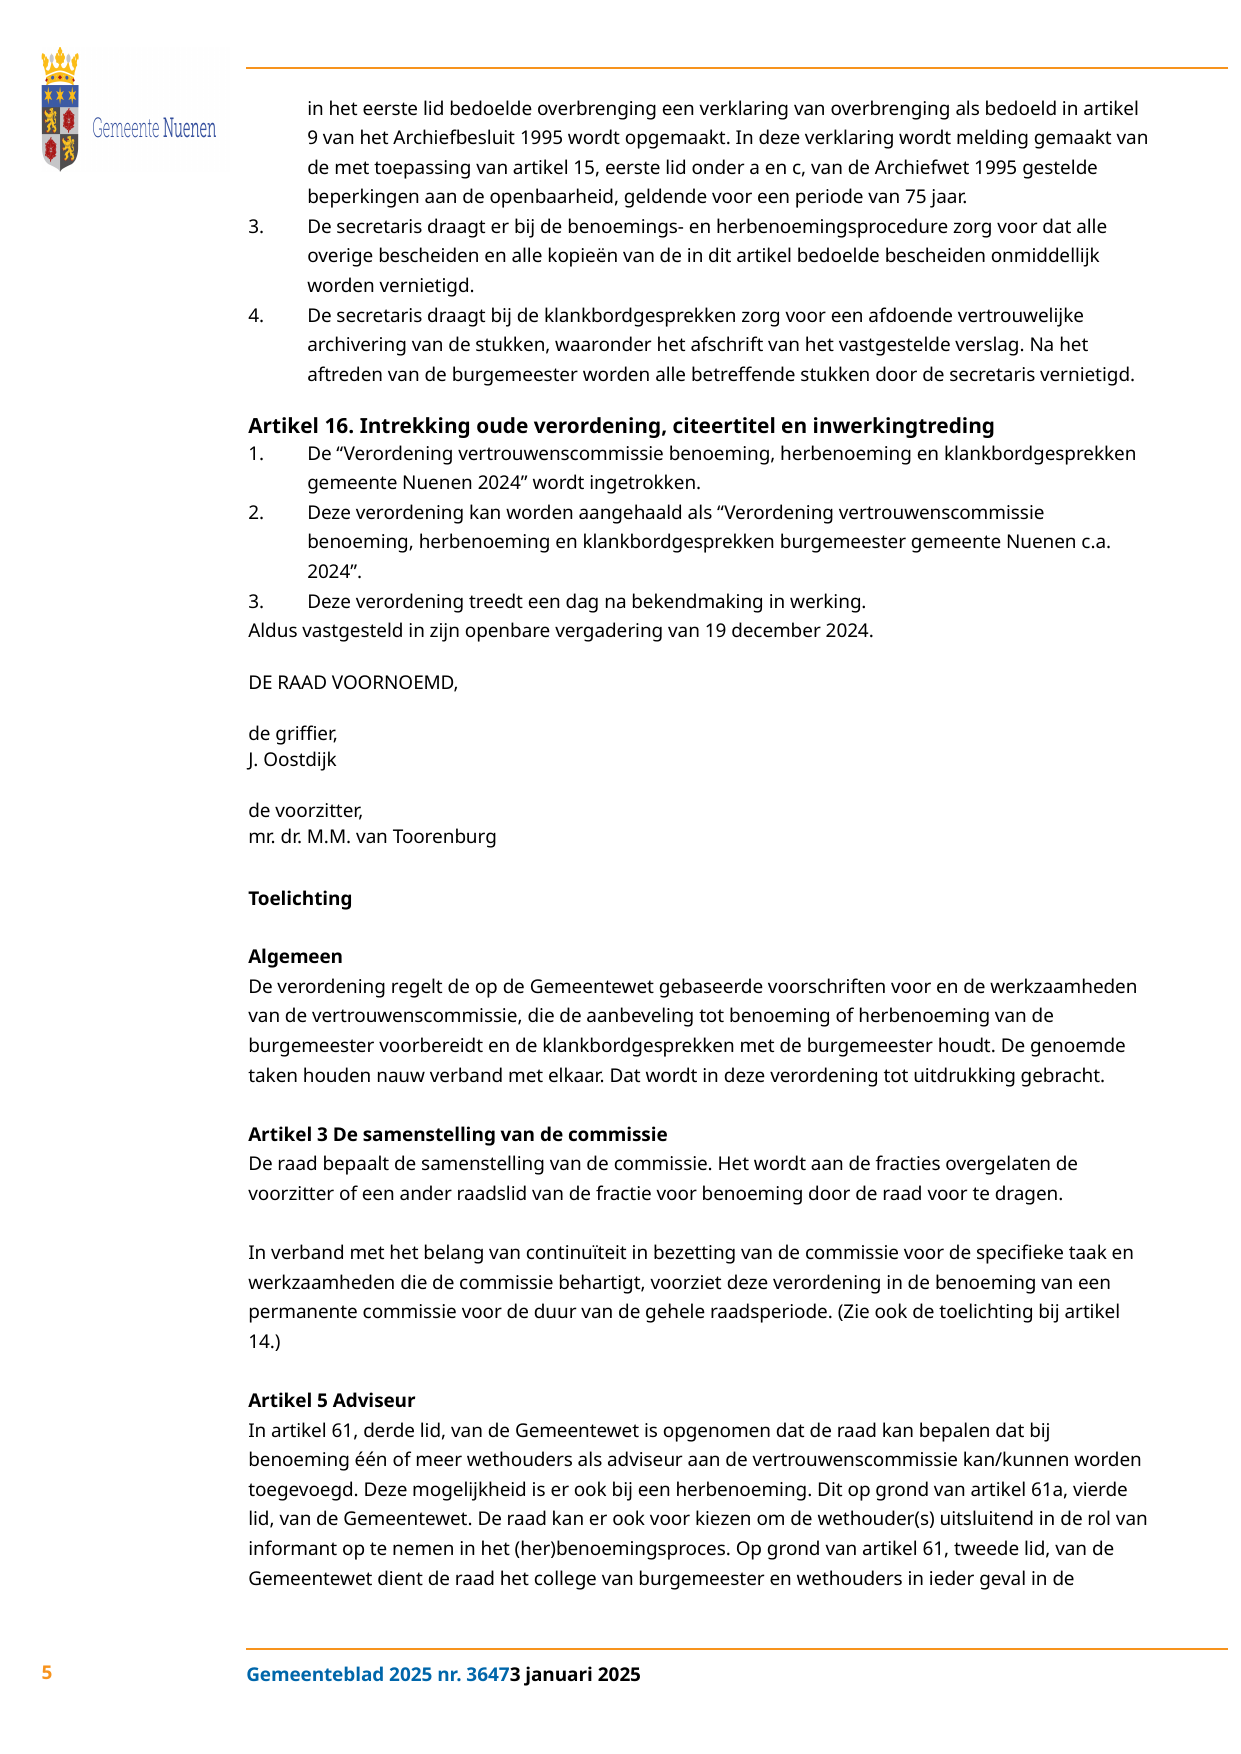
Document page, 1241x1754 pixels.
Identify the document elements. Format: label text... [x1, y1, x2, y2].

list in het eerste lid bedoelde overbrenging een verklaring van overbrenging als bedoeld in artikel 9 van het Archiefbesluit 1995 wordt opgemaakt. In deze verklaring wordt melding gemaakt van de met toepassing van artikel 15, eerste lid onder a en c, van de Archiefwet 1995 gestelde beperkingen aan de openbaarheid, geldende voor een periode van 75 jaar. [248, 95, 1152, 209]
text Artikel 3 De samenstelling van de commissie [248, 1121, 1152, 1147]
text de griffier, [248, 720, 1152, 746]
list De secretaris draagt er bij de benoemings- en herbenoemingsprocedure zorg voor dat alle overige bescheiden en alle kopieën van de in dit artikel bedoelde bescheiden onmiddellijk worden vernietigd. [248, 213, 1152, 298]
text Toelichting [248, 875, 1152, 914]
text J. Oostdijk [248, 746, 1152, 772]
text De verordening regelt de op de Gemeentewet gebaseerde voorschriften voor en de werkzaamheden van de vertrouwenscommissie, die de aanbeveling tot benoeming of herbenoeming van de burgemeester voorbereidt en de klankbordgesprekken met de burgemeester houdt. De genoemde taken houden nauw verband met elkaar. Dat wordt in deze verordening tot uitdrukking gebracht. [248, 973, 1152, 1088]
text In verband met het belang van continuïteit in bezetting van de commissie voor de specifieke taak en werkzaamheden die de commissie behartigt, voorziet deze verordening in de benoeming van een permanente commissie voor de duur van de gehele raadsperiode. (Zie ook de toelichting bij artikel 14.) [248, 1239, 1152, 1354]
text De raad bepaalt de samenstelling van de commissie. Het wordt aan de fracties overgelaten de voorzitter of een ander raadslid van de fractie voor benoeming door de raad voor te dragen. [248, 1151, 1152, 1206]
text mr. dr. M.M. van Toorenburg [248, 823, 1152, 849]
text DE RAAD VOORNOEMD, [248, 669, 1152, 694]
list Deze verordening kan worden aangehaald als “Verordening vertrouwenscommissie benoeming, herbenoeming en klankbordgesprekken burgemeester gemeente Nuenen c.a. 2024”. [248, 499, 1152, 584]
list De “Verordening vertrouwenscommissie benoeming, herbenoeming en klankbordgesprekken gemeente Nuenen 2024” wordt ingetrokken. [248, 440, 1152, 495]
text Artikel 16. Intrekking oude verordening, citeertitel en inwerkingtreding [248, 411, 1152, 440]
list Deze verordening treedt een dag na bekendmaking in werking. [248, 588, 1152, 613]
text Aldus vastgesteld in zijn openbare vergadering van 19 december 2024. [248, 617, 1152, 643]
text In artikel 61, derde lid, van de Gemeentewet is opgenomen dat de raad kan bepalen dat bij benoeming één of meer wethouders als adviseur aan de vertrouwenscommissie kan/kunnen worden toegevoegd. Deze mogelijkheid is er ook bij een herbenoeming. Dit op grond van artikel 61a, vierde lid, van de Gemeentewet. De raad kan er ook voor kiezen om de wethouder(s) uitsluitend in de rol van informant op te nemen in het (her)benoemingsproces. Op grond van artikel 61, tweede lid, van de Gemeentewet dient de raad het college van burgemeester en wethouders in ieder geval in de [248, 1417, 1152, 1591]
text Artikel 5 Adviseur [248, 1387, 1152, 1413]
list De secretaris draagt bij de klankbordgesprekken zorg voor een afdoende vertrouwelijke archivering van de stukken, waaronder het afschrift van het vastgestelde verslag. Na het aftreden van de burgemeester worden alle betreffende stukken door de secretaris vernietigd. [248, 302, 1152, 387]
text de voorzitter, [248, 797, 1152, 823]
picture [41, 47, 231, 172]
text Algemeen [248, 943, 1152, 969]
